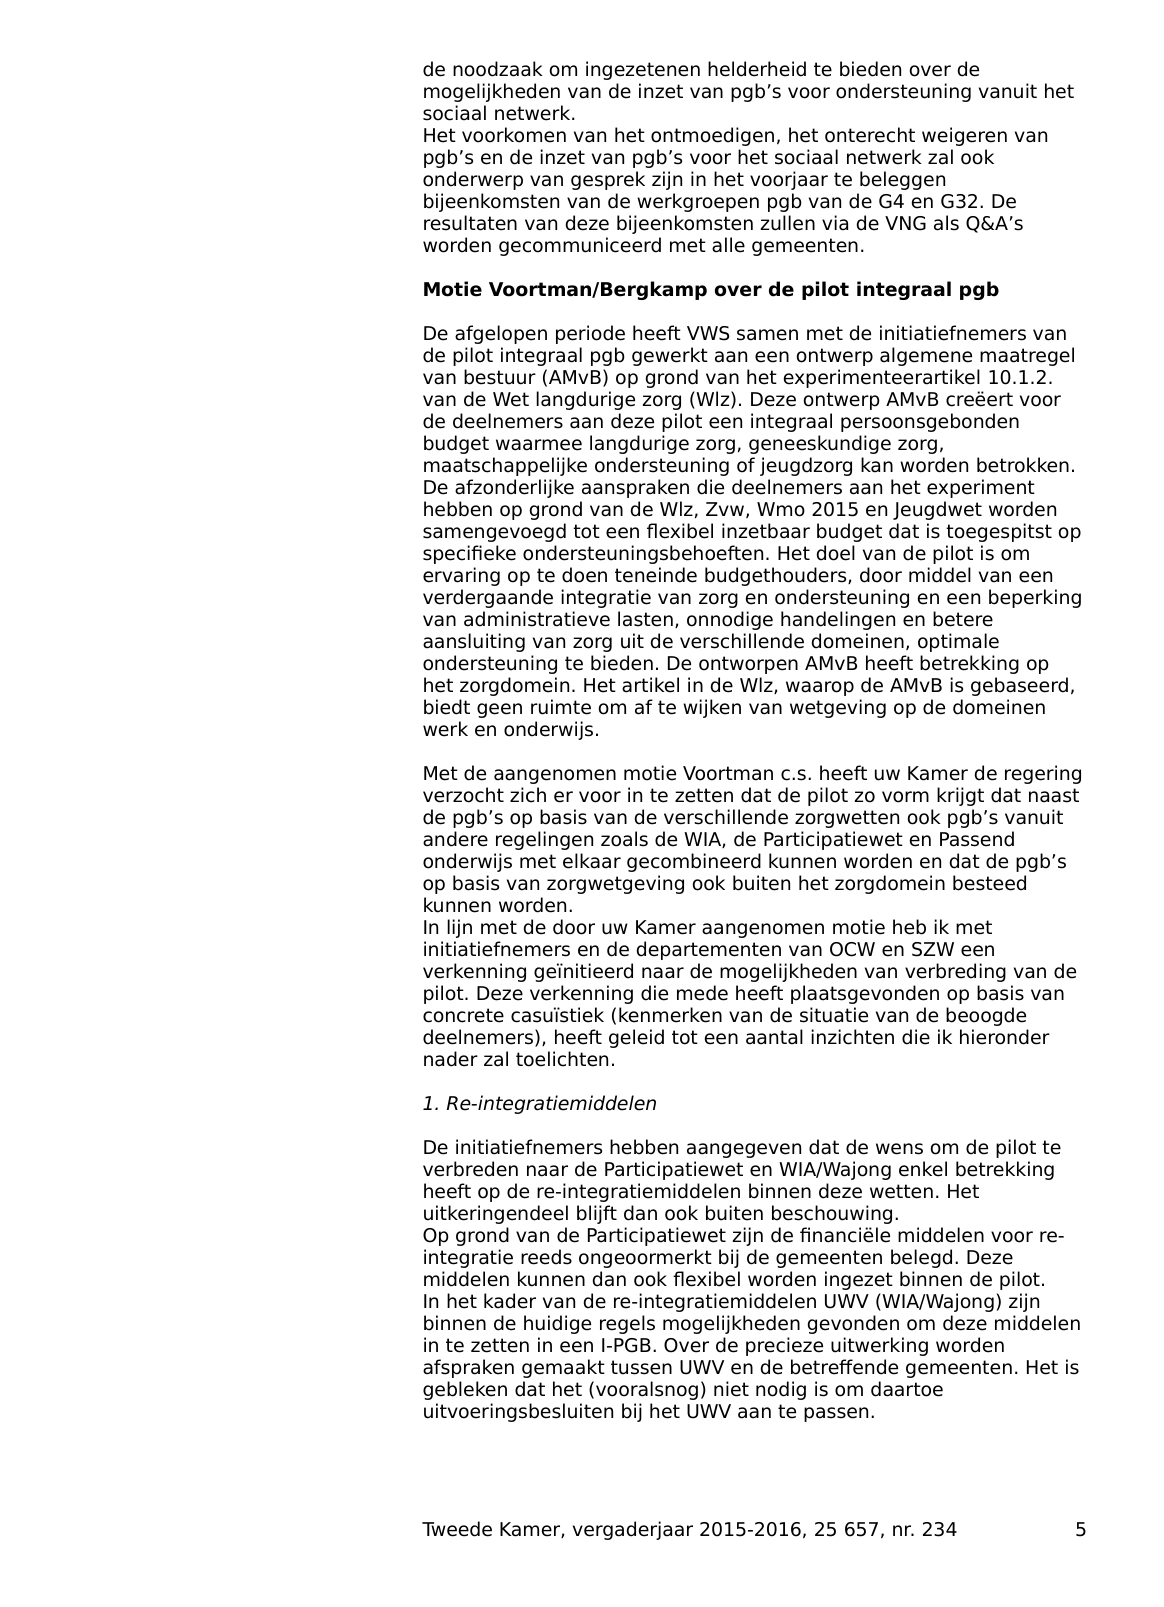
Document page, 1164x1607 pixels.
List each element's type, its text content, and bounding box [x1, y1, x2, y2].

text De afgelopen periode heeft VWS samen met de initiatiefnemers van de pilot integraal pgb gewerkt aan een ontwerp algemene maatregel van bestuur (AMvB) op grond van het experimenteerartikel 10.1.2. van de Wet langdurige zorg (Wlz). Deze ontwerp AMvB creëert voor de deelnemers aan deze pilot een integraal persoonsgebonden budget waarmee langdurige zorg, geneeskundige zorg, maatschappelijke ondersteuning of jeugdzorg kan worden betrokken. De afzonderlijke aanspraken die deelnemers aan het experiment hebben op grond van de Wlz, Zvw, Wmo 2015 en Jeugdwet worden samengevoegd tot een flexibel inzetbaar budget dat is toegespitst op specifieke ondersteuningsbehoeften. Het doel van de pilot is om ervaring op te doen teneinde budgethouders, door middel van een verdergaande integratie van zorg en ondersteuning en een beperking van administratieve lasten, onnodige handelingen en betere aansluiting van zorg uit de verschillende domeinen, optimale ondersteuning te bieden. De ontworpen AMvB heeft betrekking op het zorgdomein. Het artikel in de Wlz, waarop de AMvB is gebaseerd, biedt geen ruimte om af te wijken van wetgeving op de domeinen werk en onderwijs. [422, 323, 1087, 741]
text Op grond van de Participatiewet zijn de financiële middelen voor re-integratie reeds ongeoormerkt bij de gemeenten belegd. Deze middelen kunnen dan ook flexibel worden ingezet binnen de pilot. [422, 1225, 1087, 1291]
text In het kader van de re-integratiemiddelen UWV (WIA/Wajong) zijn binnen de huidige regels mogelijkheden gevonden om deze middelen in te zetten in een I-PGB. Over de precieze uitwerking worden afspraken gemaakt tussen UWV en de betreffende gemeenten. Het is gebleken dat het (vooralsnog) niet nodig is om daartoe uitvoeringsbesluiten bij het UWV aan te passen. [422, 1291, 1087, 1423]
text Het voorkomen van het ontmoedigen, het onterecht weigeren van pgb’s en de inzet van pgb’s voor het sociaal netwerk zal ook onderwerp van gesprek zijn in het voorjaar te beleggen bijeenkomsten van de werkgroepen pgb van de G4 en G32. De resultaten van deze bijeenkomsten zullen via de VNG als Q&A’s worden gecommuniceerd met alle gemeenten. [422, 125, 1087, 257]
text de noodzaak om ingezetenen helderheid te bieden over de mogelijkheden van de inzet van pgb’s voor ondersteuning vanuit het sociaal netwerk. [422, 59, 1087, 125]
subtitle Motie Voortman/Bergkamp over de pilot integraal pgb [422, 279, 1087, 301]
text In lijn met de door uw Kamer aangenomen motie heb ik met initiatiefnemers en de departementen van OCW en SZW een verkenning geïnitieerd naar de mogelijkheden van verbreding van de pilot. Deze verkenning die mede heeft plaatsgevonden op basis van concrete casuïstiek (kenmerken van de situatie van de beoogde deelnemers), heeft geleid tot een aantal inzichten die ik hieronder nader zal toelichten. [422, 917, 1087, 1071]
text De initiatiefnemers hebben aangegeven dat de wens om de pilot te verbreden naar de Participatiewet en WIA/Wajong enkel betrekking heeft op de re-integratiemiddelen binnen deze wetten. Het uitkeringendeel blijft dan ook buiten beschouwing. [422, 1137, 1087, 1225]
subtitle 1. Re-integratiemiddelen [422, 1093, 1087, 1115]
text Met de aangenomen motie Voortman c.s. heeft uw Kamer de regering verzocht zich er voor in te zetten dat de pilot zo vorm krijgt dat naast de pgb’s op basis van de verschillende zorgwetten ook pgb’s vanuit andere regelingen zoals de WIA, de Participatiewet en Passend onderwijs met elkaar gecombineerd kunnen worden en dat de pgb’s op basis van zorgwetgeving ook buiten het zorgdomein besteed kunnen worden. [422, 763, 1087, 917]
